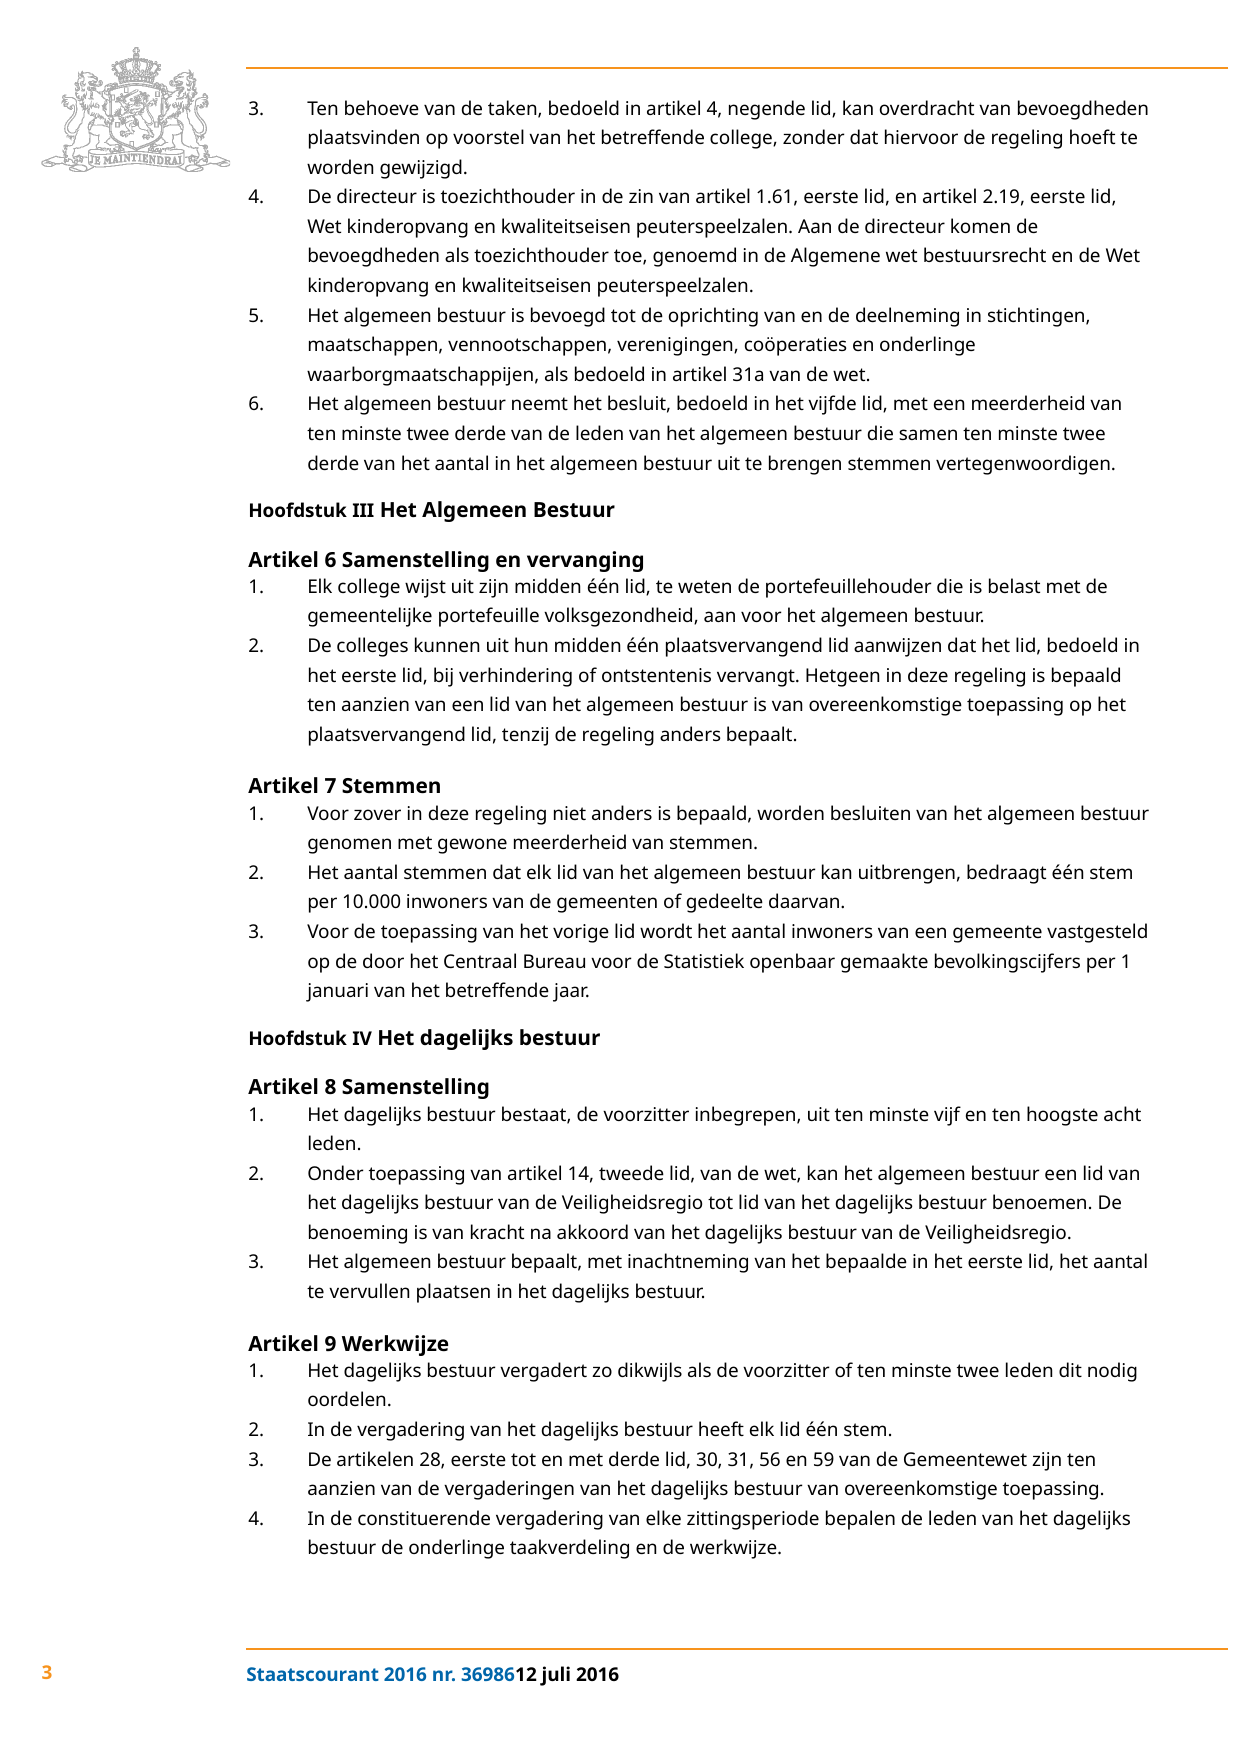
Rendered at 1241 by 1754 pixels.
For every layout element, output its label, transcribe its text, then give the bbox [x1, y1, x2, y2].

text Artikel 7 Stemmen [248, 771, 1152, 800]
text Artikel 9 Werkwijze [248, 1329, 1152, 1357]
text Artikel 6 Samenstelling en vervanging [248, 545, 1152, 573]
list Het algemeen bestuur neemt het besluit, bedoeld in het vijfde lid, met een meerderheid van ten minste twee derde van de leden van het algemeen bestuur die samen ten minste twee derde van het aantal in het algemeen bestuur uit te brengen stemmen vertegenwoordigen. [248, 391, 1152, 476]
list Het algemeen bestuur bepaalt, met inachtneming van het bepaalde in het eerste lid, het aantal te vervullen plaatsen in het dagelijks bestuur. [248, 1249, 1152, 1304]
list De directeur is toezichthouder in de zin van artikel 1.61, eerste lid, en artikel 2.19, eerste lid, Wet kinderopvang en kwaliteitseisen peuterspeelzalen. Aan de directeur komen de bevoegdheden als toezichthouder toe, genoemd in de Algemene wet bestuursrecht en de Wet kinderopvang en kwaliteitseisen peuterspeelzalen. [248, 183, 1152, 298]
list Onder toepassing van artikel 14, tweede lid, van de wet, kan het algemeen bestuur een lid van het dagelijks bestuur van de Veiligheidsregio tot lid van het dagelijks bestuur benoemen. De benoeming is van kracht na akkoord van het dagelijks bestuur van de Veiligheidsregio. [248, 1160, 1152, 1245]
list In de constituerende vergadering van elke zittingsperiode bepalen de leden van het dagelijks bestuur de onderlinge taakverdeling en de werkwijze. [248, 1505, 1152, 1560]
list Ten behoeve van de taken, bedoeld in artikel 4, negende lid, kan overdracht van bevoegdheden plaatsvinden op voorstel van het betreffende college, zonder dat hiervoor de regeling hoeft te worden gewijzigd. [248, 95, 1152, 180]
list Elk college wijst uit zijn midden één lid, te weten de portefeuillehouder die is belast met de gemeentelijke portefeuille volksgezondheid, aan voor het algemeen bestuur. [248, 573, 1152, 628]
list Voor zover in deze regeling niet anders is bepaald, worden besluiten van het algemeen bestuur genomen met gewone meerderheid van stemmen. [248, 800, 1152, 855]
list Het aantal stemmen dat elk lid van het algemeen bestuur kan uitbrengen, bedraagt één stem per 10.000 inwoners van de gemeenten of gedeelte daarvan. [248, 859, 1152, 914]
list Het dagelijks bestuur vergadert zo dikwijls als de voorzitter of ten minste twee leden dit nodig oordelen. [248, 1357, 1152, 1412]
list Het dagelijks bestuur bestaat, de voorzitter inbegrepen, uit ten minste vijf en ten hoogste acht leden. [248, 1101, 1152, 1156]
text Artikel 8 Samenstelling [248, 1072, 1152, 1101]
list De colleges kunnen uit hun midden één plaatsvervangend lid aanwijzen dat het lid, bedoeld in het eerste lid, bij verhindering of ontstentenis vervangt. Hetgeen in deze regeling is bepaald ten aanzien van een lid van het algemeen bestuur is van overeenkomstige toepassing op het plaatsvervangend lid, tenzij de regeling anders bepaalt. [248, 632, 1152, 747]
list In de vergadering van het dagelijks bestuur heeft elk lid één stem. [248, 1416, 1152, 1442]
picture [41, 47, 231, 172]
list Voor de toepassing van het vorige lid wordt het aantal inwoners van een gemeente vastgesteld op de door het Centraal Bureau voor de Statistiek openbaar gemaakte bevolkingscijfers per 1 januari van het betreffende jaar. [248, 918, 1152, 1003]
text Hoofdstuk IV Het dagelijks bestuur [248, 1023, 1152, 1051]
text Hoofdstuk III Het Algemeen Bestuur [248, 495, 1152, 524]
list Het algemeen bestuur is bevoegd tot de oprichting van en de deelneming in stichtingen, maatschappen, vennootschappen, verenigingen, coöperaties en onderlinge waarborgmaatschappijen, als bedoeld in artikel 31a van de wet. [248, 302, 1152, 387]
list De artikelen 28, eerste tot en met derde lid, 30, 31, 56 en 59 van de Gemeentewet zijn ten aanzien van de vergaderingen van het dagelijks bestuur van overeenkomstige toepassing. [248, 1446, 1152, 1501]
